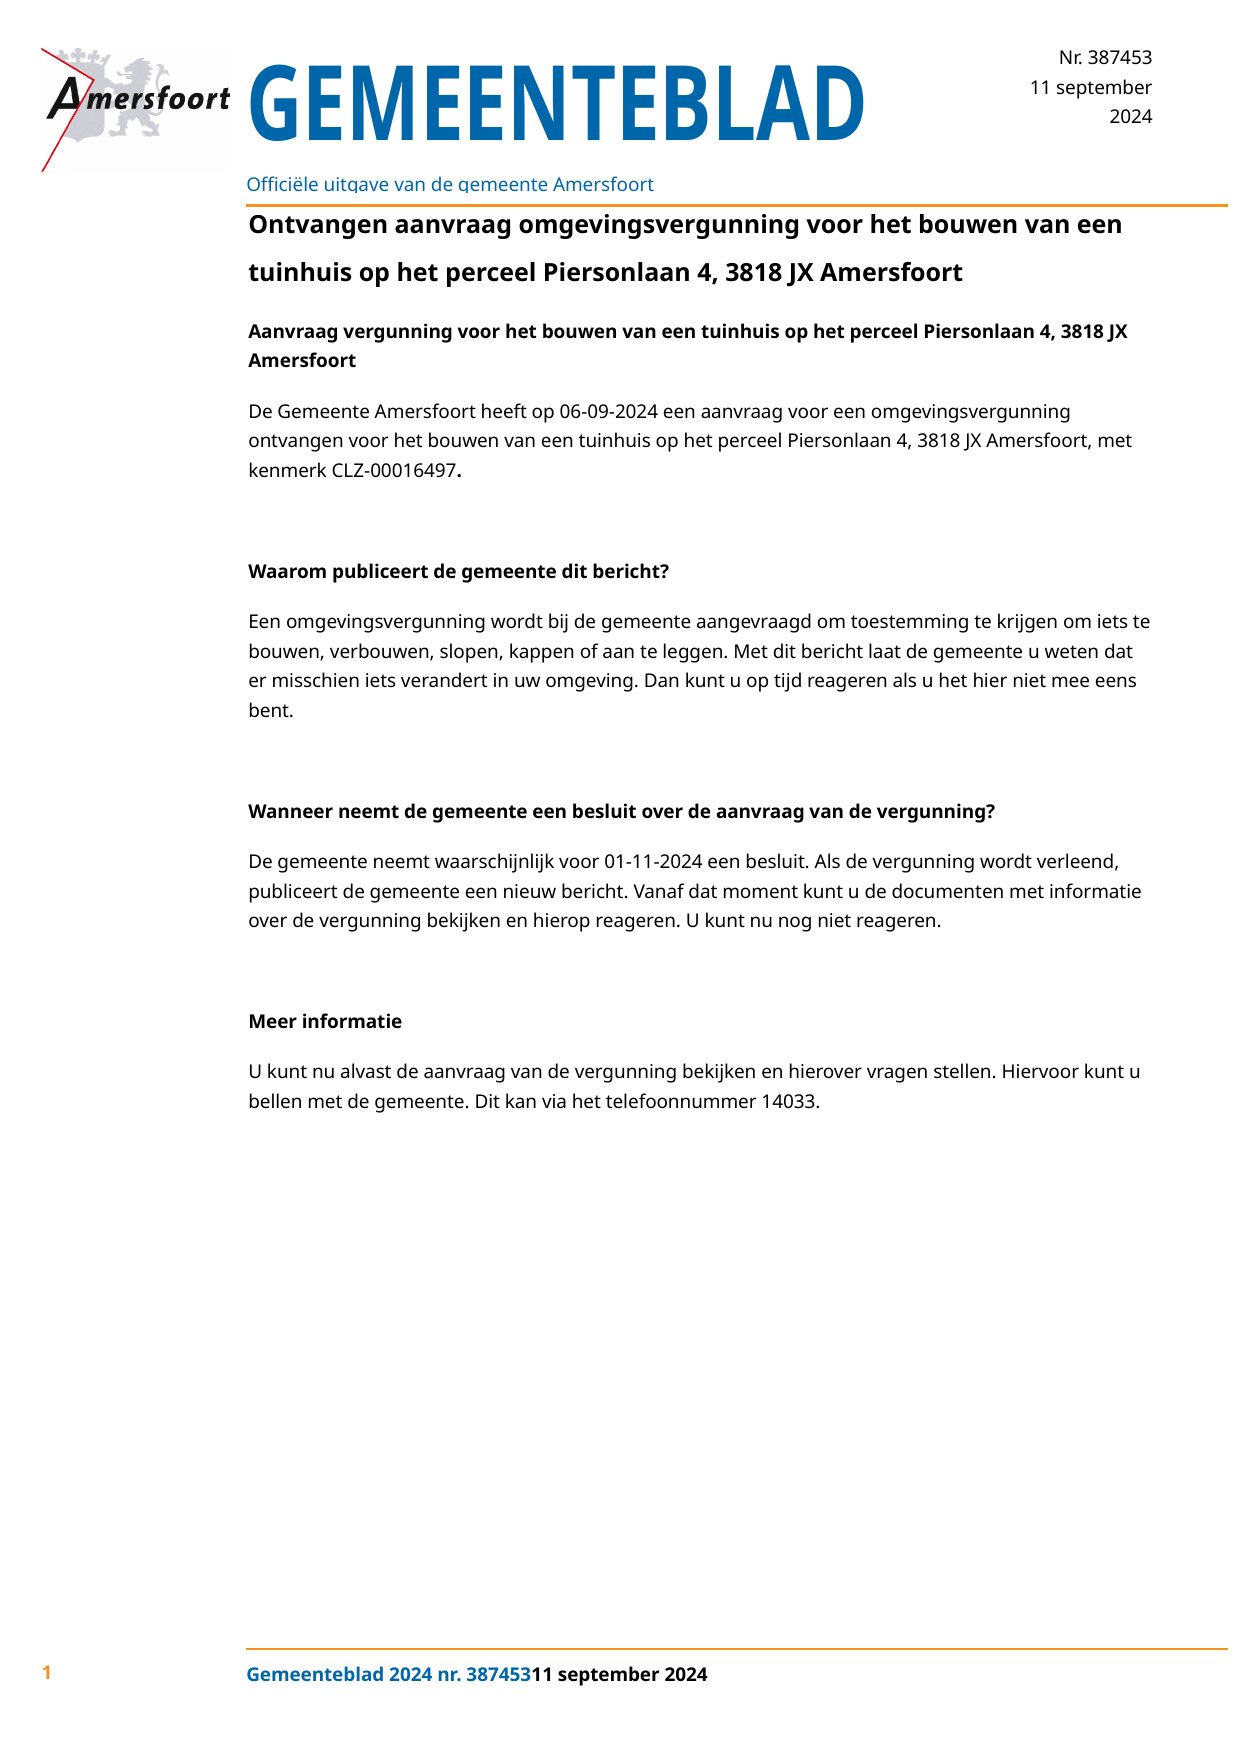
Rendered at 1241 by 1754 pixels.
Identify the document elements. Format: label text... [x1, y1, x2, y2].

text De Gemeente Amersfoort heeft op 06-09-2024 een aanvraag voor een omgevingsvergunning ontvangen voor het bouwen van een tuinhuis op het perceel Piersonlaan 4, 3818 JX Amersfoort, met kenmerk CLZ-00016497. [248, 398, 1152, 483]
text Meer informatie [248, 1008, 1152, 1034]
text Ontvangen aanvraag omgevingsvergunning voor het bouwen van een tuinhuis op het perceel Piersonlaan 4, 3818 JX Amersfoort [248, 207, 1152, 288]
text Wanneer neemt de gemeente een besluit over de aanvraag van de vergunning? [248, 798, 1152, 824]
text Waarom publiceert de gemeente dit bericht? [248, 558, 1152, 584]
text De gemeente neemt waarschijnlijk voor 01-11-2024 een besluit. Als de vergunning wordt verleend, publiceert de gemeente een nieuw bericht. Vanaf dat moment kunt u de documenten met informatie over de vergunning bekijken en hierop reageren. U kunt nu nog niet reageren. [248, 848, 1152, 933]
text Aanvraag vergunning voor het bouwen van een tuinhuis op het perceel Piersonlaan 4, 3818 JX Amersfoort [248, 318, 1152, 373]
text Een omgevingsvergunning wordt bij de gemeente aangevraagd om toestemming te krijgen om iets te bouwen, verbouwen, slopen, kappen of aan te leggen. Met dit bericht laat de gemeente u weten dat er misschien iets verandert in uw omgeving. Dan kunt u op tijd reageren als u het hier niet mee eens bent. [248, 608, 1152, 723]
text U kunt nu alvast de aanvraag van de vergunning bekijken en hierover vragen stellen. Hiervoor kunt u bellen met de gemeente. Dit kan via het telefoonnummer 14033. [248, 1059, 1152, 1114]
picture [41, 47, 231, 172]
